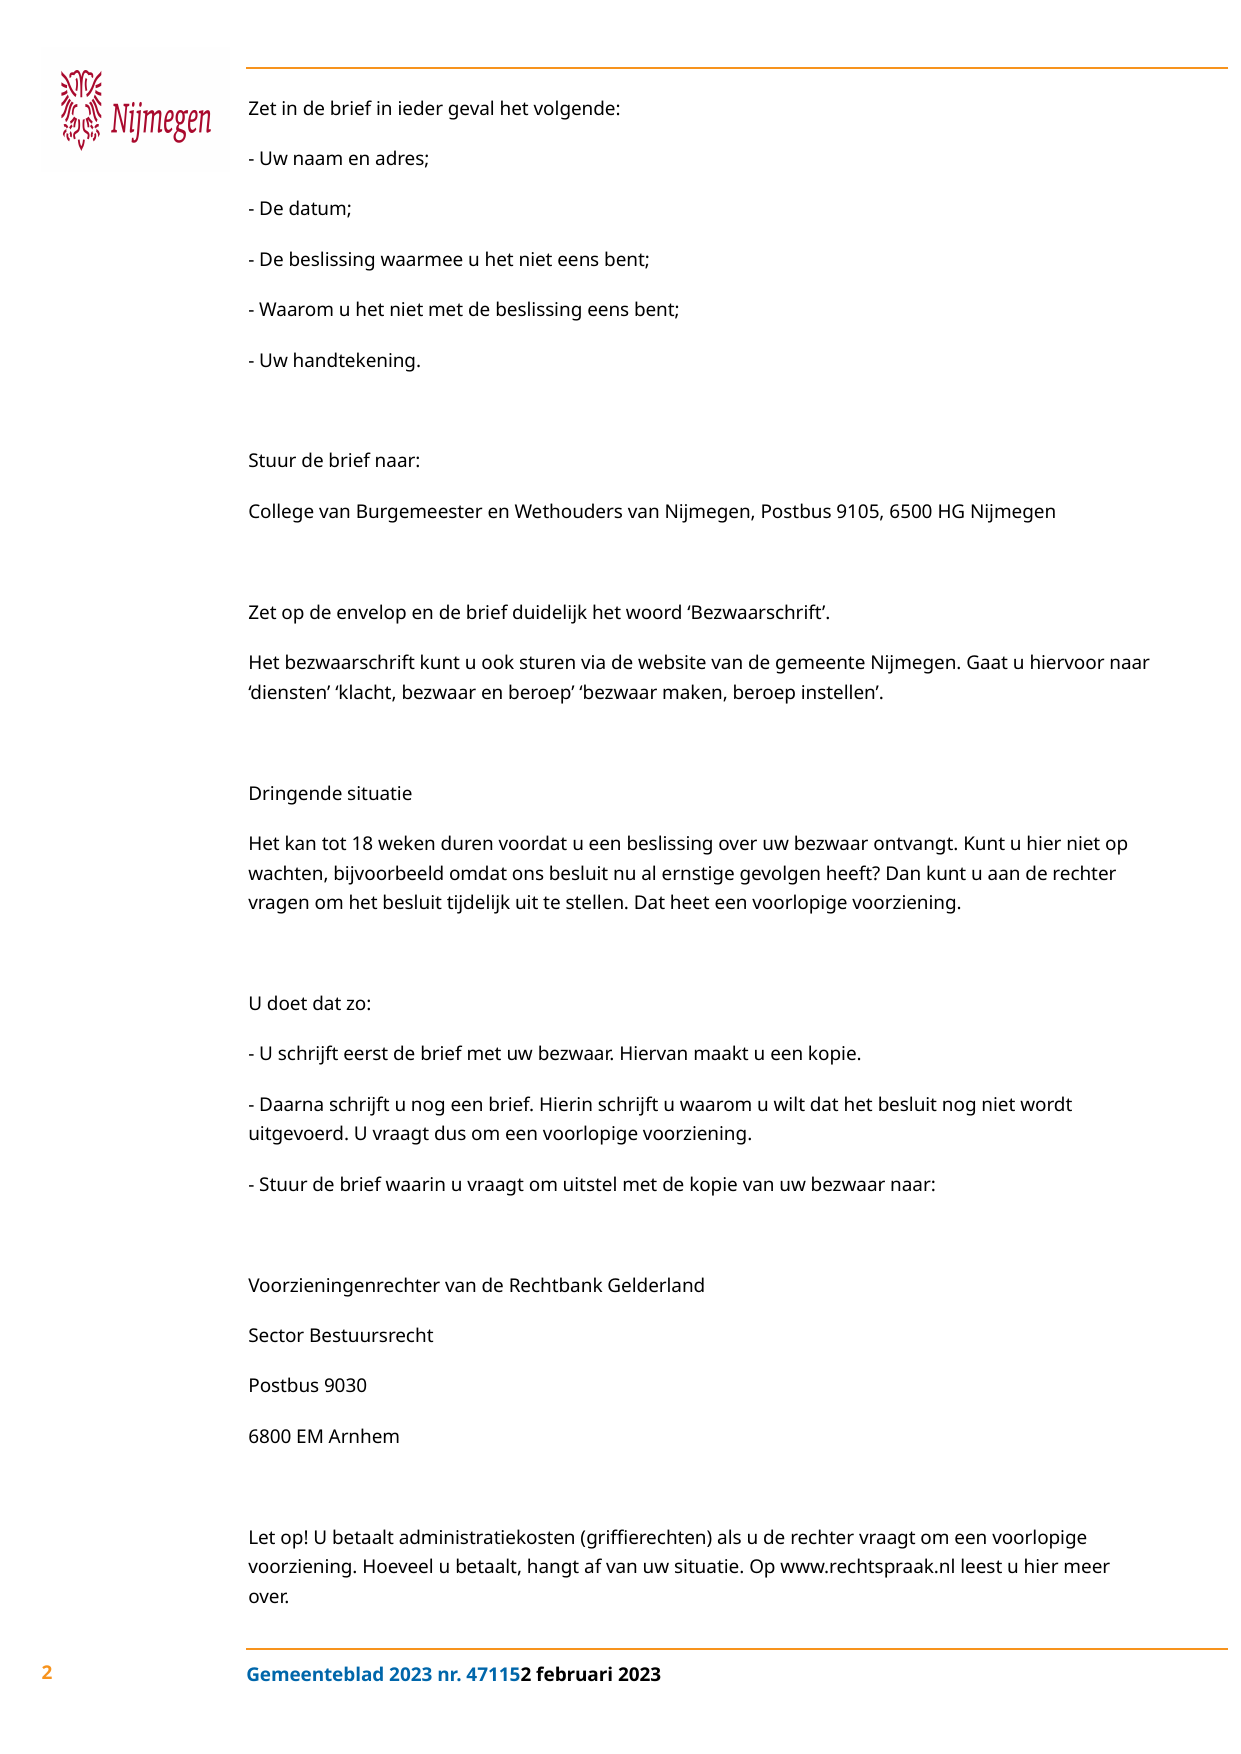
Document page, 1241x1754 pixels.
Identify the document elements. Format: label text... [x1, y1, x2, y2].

text Het kan tot 18 weken duren voordat u een beslissing over uw bezwaar ontvangt. Kunt u hier niet op wachten, bijvoorbeeld omdat ons besluit nu al ernstige gevolgen heeft? Dan kunt u aan de rechter vragen om het besluit tijdelijk uit te stellen. Dat heet een voorlopige voorziening. [248, 830, 1152, 915]
text Voorzieningenrechter van de Rechtbank Gelderland [248, 1272, 1152, 1298]
text Postbus 9030 [248, 1373, 1152, 1398]
text - U schrijft eerst de brief met uw bezwaar. Hiervan maakt u een kopie. [248, 1041, 1152, 1066]
text - Uw naam en adres; [248, 145, 1152, 171]
picture [41, 47, 231, 172]
text Het bezwaarschrift kunt u ook sturen via de website van de gemeente Nijmegen. Gaat u hiervoor naar ‘diensten’ ‘klacht, bezwaar en beroep’ ‘bezwaar maken, beroep instellen’. [248, 649, 1152, 705]
text Let op! U betaalt administratiekosten (griffierechten) als u de rechter vraagt om een voorlopige voorziening. Hoeveel u betaalt, hangt af van uw situatie. Op www.rechtspraak.nl leest u hier meer over. [248, 1524, 1152, 1609]
text - Stuur de brief waarin u vraagt om uitstel met de kopie van uw bezwaar naar: [248, 1171, 1152, 1197]
text Zet op de envelop en de brief duidelijk het woord ‘Bezwaarschrift’. [248, 599, 1152, 625]
text - De beslissing waarmee u het niet eens bent; [248, 246, 1152, 272]
text Sector Bestuursrecht [248, 1322, 1152, 1348]
text U doet dat zo: [248, 990, 1152, 1016]
text Zet in de brief in ieder geval het volgende: [248, 95, 1152, 121]
text - Waarom u het niet met de beslissing eens bent; [248, 296, 1152, 322]
text - Daarna schrijft u nog een brief. Hierin schrijft u waarom u wilt dat het besluit nog niet wordt uitgevoerd. U vraagt dus om een voorlopige voorziening. [248, 1091, 1152, 1146]
text College van Burgemeester en Wethouders van Nijmegen, Postbus 9105, 6500 HG Nijmegen [248, 498, 1152, 524]
text - De datum; [248, 196, 1152, 221]
text Stuur de brief naar: [248, 448, 1152, 473]
text - Uw handtekening. [248, 347, 1152, 373]
text Dringende situatie [248, 780, 1152, 806]
text 6800 EM Arnhem [248, 1423, 1152, 1449]
